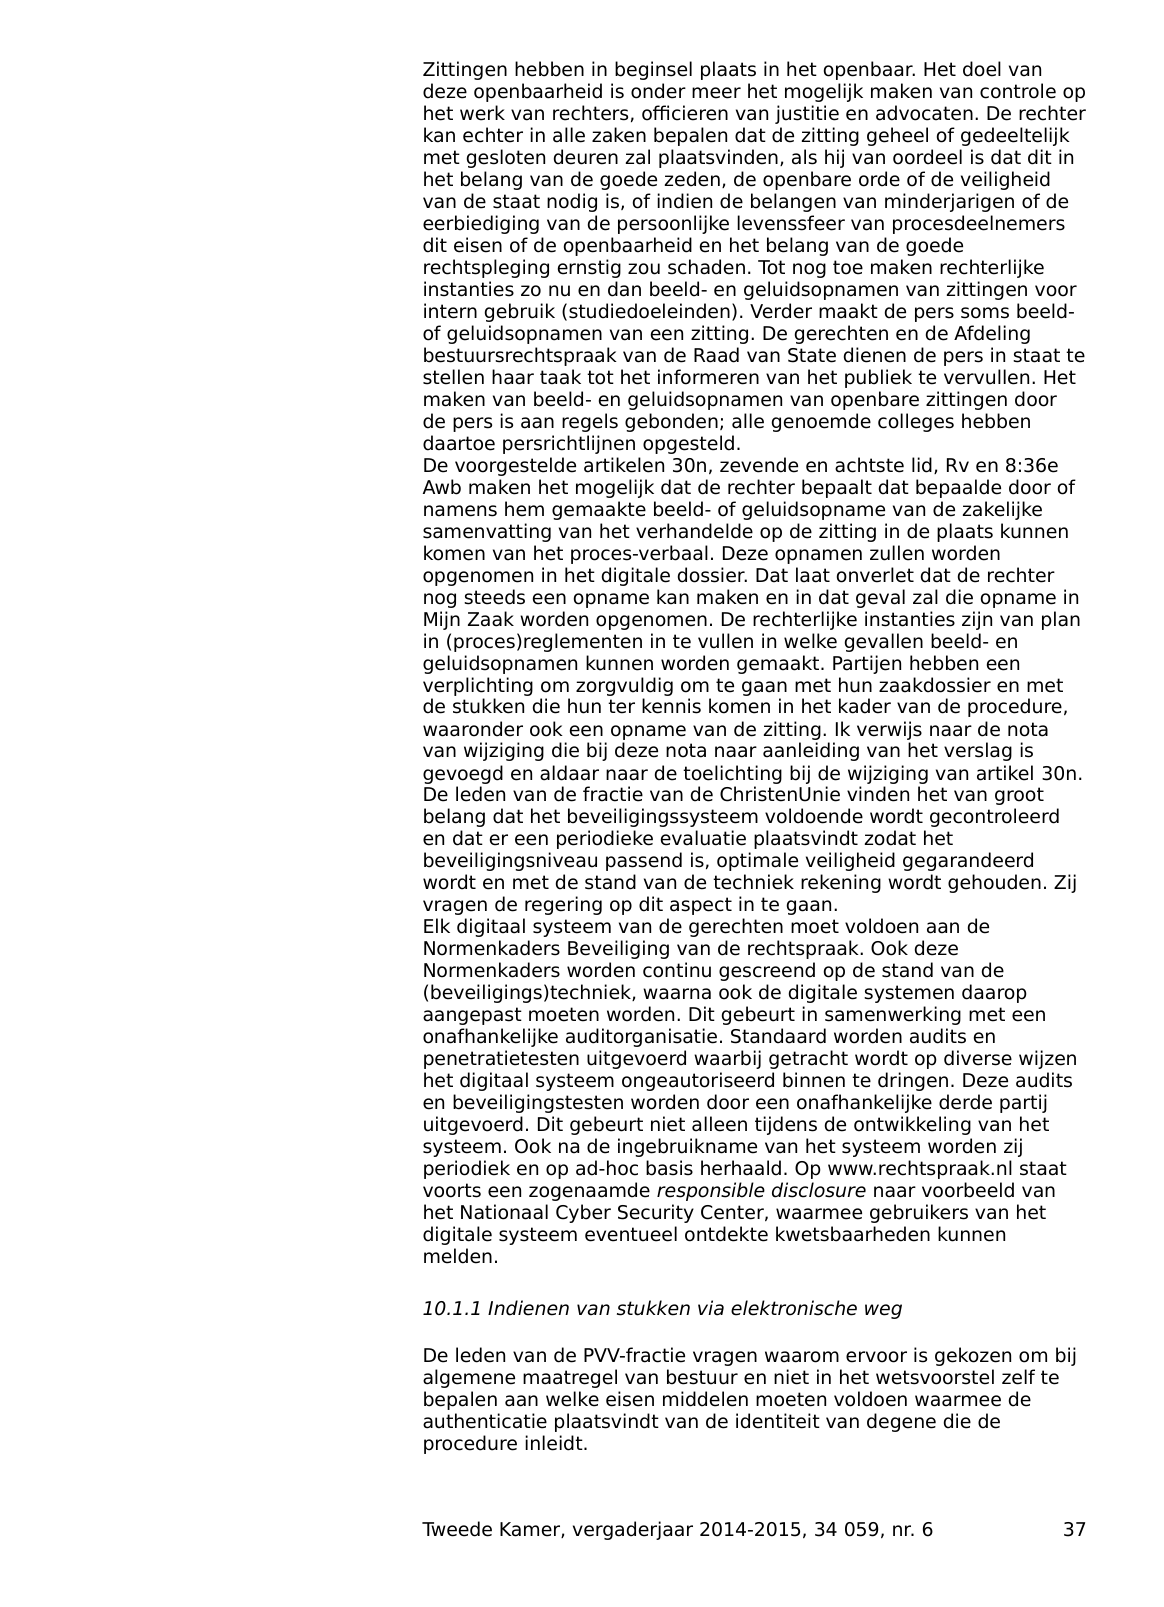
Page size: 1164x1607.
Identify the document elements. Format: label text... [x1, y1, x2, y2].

text Zittingen hebben in beginsel plaats in het openbaar. Het doel van deze openbaarheid is onder meer het mogelijk maken van controle op het werk van rechters, officieren van justitie en advocaten. De rechter kan echter in alle zaken bepalen dat de zitting geheel of gedeeltelijk met gesloten deuren zal plaatsvinden, als hij van oordeel is dat dit in het belang van de goede zeden, de openbare orde of de veiligheid van de staat nodig is, of indien de belangen van minderjarigen of de eerbiediging van de persoonlijke levenssfeer van procesdeelnemers dit eisen of de openbaarheid en het belang van de goede rechtspleging ernstig zou schaden. Tot nog toe maken rechterlijke instanties zo nu en dan beeld- en geluidsopnamen van zittingen voor intern gebruik (studiedoeleinden). Verder maakt de pers soms beeld- of geluidsopnamen van een zitting. De gerechten en de Afdeling bestuursrechtspraak van de Raad van State dienen de pers in staat te stellen haar taak tot het informeren van het publiek te vervullen. Het maken van beeld- en geluidsopnamen van openbare zittingen door de pers is aan regels gebonden; alle genoemde colleges hebben daartoe persrichtlijnen opgesteld. [422, 59, 1087, 455]
subtitle 10.1.1 Indienen van stukken via elektronische weg [422, 1298, 1087, 1320]
text De voorgestelde artikelen 30n, zevende en achtste lid, Rv en 8:36e Awb maken het mogelijk dat de rechter bepaalt dat bepaalde door of namens hem gemaakte beeld- of geluidsopname van de zakelijke samenvatting van het verhandelde op de zitting in de plaats kunnen komen van het proces-verbaal. Deze opnamen zullen worden opgenomen in het digitale dossier. Dat laat onverlet dat de rechter nog steeds een opname kan maken en in dat geval zal die opname in Mijn Zaak worden opgenomen. De rechterlijke instanties zijn van plan in (proces)reglementen in te vullen in welke gevallen beeld- en geluidsopnamen kunnen worden gemaakt. Partijen hebben een verplichting om zorgvuldig om te gaan met hun zaakdossier en met de stukken die hun ter kennis komen in het kader van de procedure, waaronder ook een opname van de zitting. Ik verwijs naar de nota van wijziging die bij deze nota naar aanleiding van het verslag is gevoegd en aldaar naar de toelichting bij de wijziging van artikel 30n. [422, 455, 1087, 784]
text De leden van de PVV-fractie vragen waarom ervoor is gekozen om bij algemene maatregel van bestuur en niet in het wetsvoorstel zelf te bepalen aan welke eisen middelen moeten voldoen waarmee de authenticatie plaatsvindt van de identiteit van degene die de procedure inleidt. [422, 1345, 1087, 1455]
text Elk digitaal systeem van de gerechten moet voldoen aan de Normenkaders Beveiliging van de rechtspraak. Ook deze Normenkaders worden continu gescreend op de stand van de (beveiligings)techniek, waarna ook de digitale systemen daarop aangepast moeten worden. Dit gebeurt in samenwerking met een onafhankelijke auditorganisatie. Standaard worden audits en penetratietesten uitgevoerd waarbij getracht wordt op diverse wijzen het digitaal systeem ongeautoriseerd binnen te dringen. Deze audits en beveiligingstesten worden door een onafhankelijke derde partij uitgevoerd. Dit gebeurt niet alleen tijdens de ontwikkeling van het systeem. Ook na de ingebruikname van het systeem worden zij periodiek en op ad-hoc basis herhaald. Op www.rechtspraak.nl staat voorts een zogenaamde responsible disclosure naar voorbeeld van het Nationaal Cyber Security Center, waarmee gebruikers van het digitale systeem eventueel ontdekte kwetsbaarheden kunnen melden. [422, 916, 1087, 1268]
text De leden van de fractie van de ChristenUnie vinden het van groot belang dat het beveiligingssysteem voldoende wordt gecontroleerd en dat er een periodieke evaluatie plaatsvindt zodat het beveiligingsniveau passend is, optimale veiligheid gegarandeerd wordt en met de stand van de techniek rekening wordt gehouden. Zij vragen de regering op dit aspect in te gaan. [422, 784, 1087, 916]
